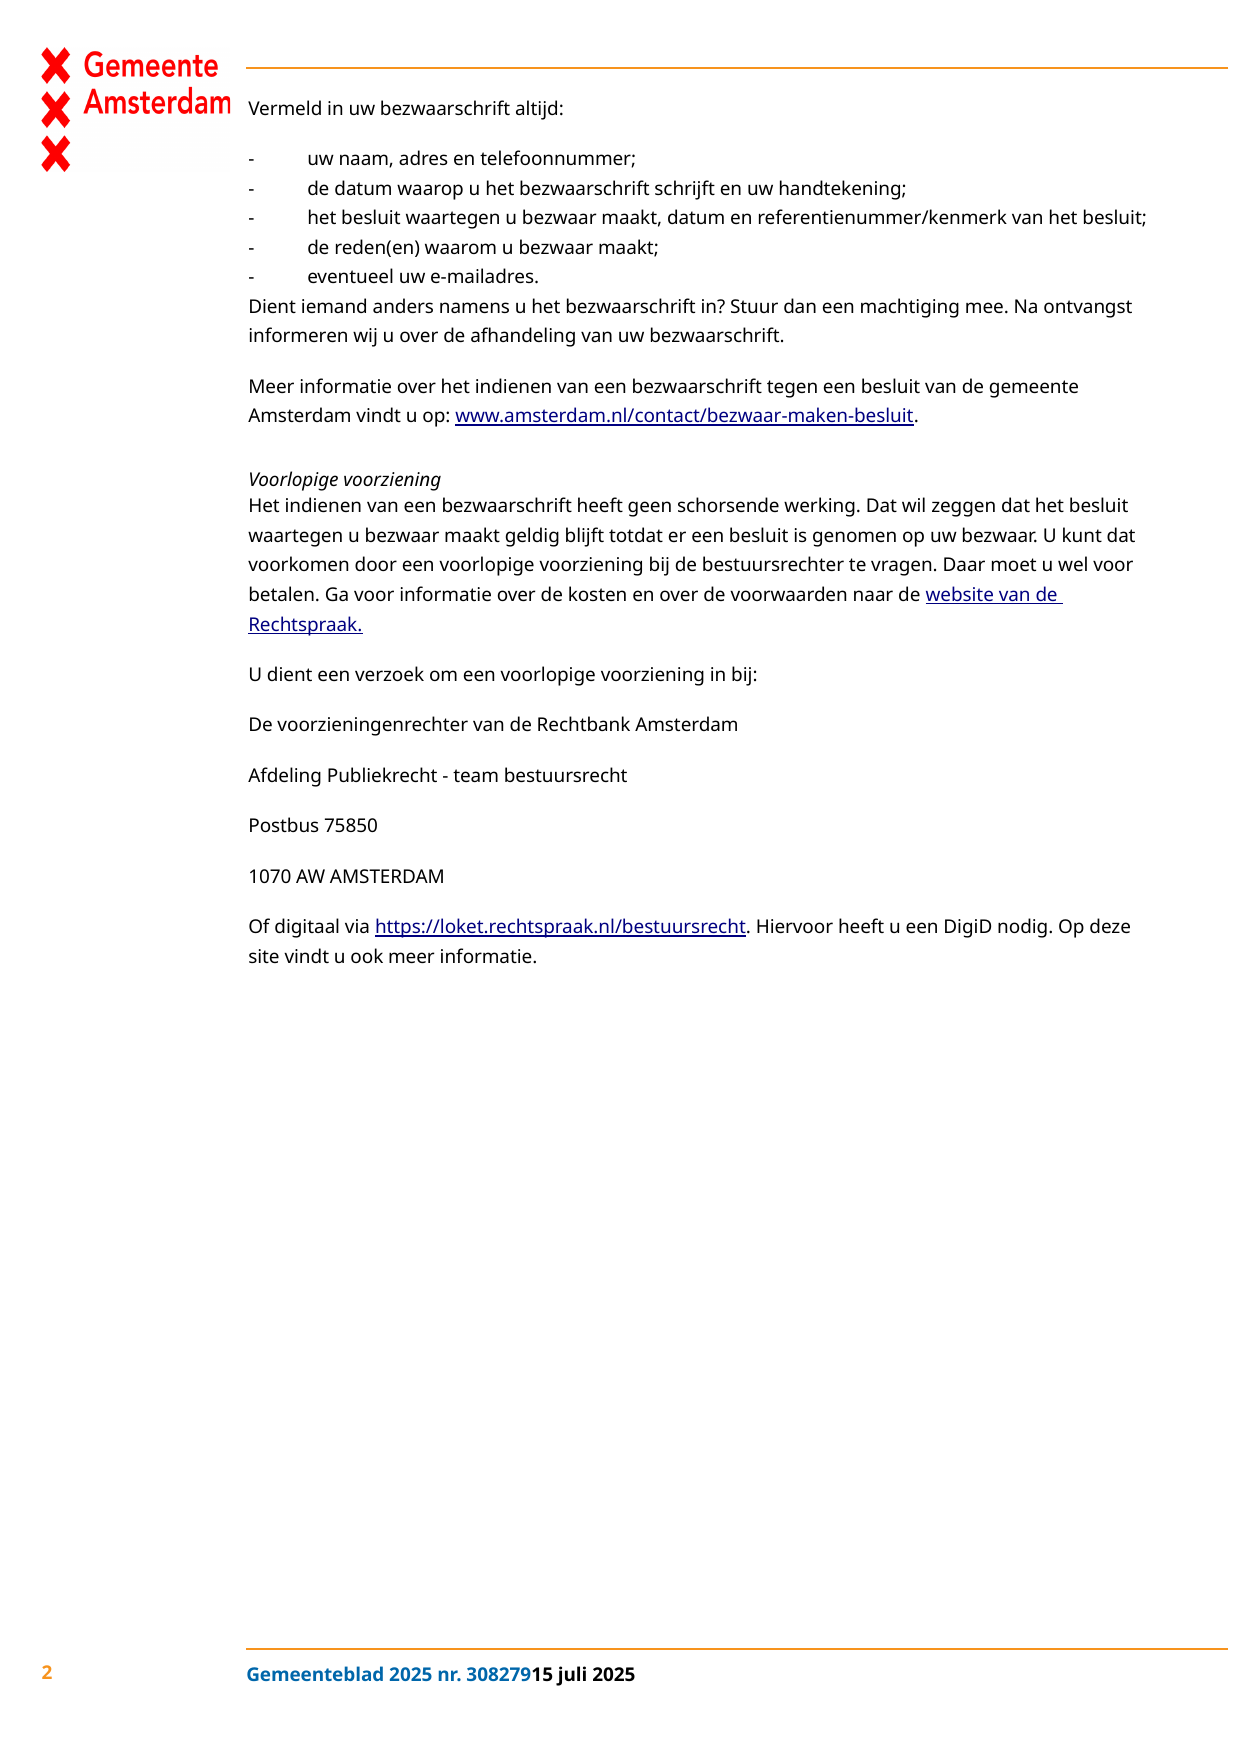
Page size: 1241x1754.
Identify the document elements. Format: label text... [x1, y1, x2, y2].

text Postbus 75850 [248, 812, 1152, 838]
text Het indienen van een bezwaarschrift heeft geen schorsende werking. Dat wil zeggen dat het besluit waartegen u bezwaar maakt geldig blijft totdat er een besluit is genomen op uw bezwaar. U kunt dat voorkomen door een voorlopige voorziening bij de bestuursrechter te vragen. Daar moet u wel voor betalen. Ga voor informatie over de kosten en over de voorwaarden naar de website van de Rechtspraak. [248, 492, 1152, 636]
list de reden(en) waarom u bezwaar maakt; [248, 234, 1152, 260]
text Of digitaal via https://loket.rechtspraak.nl/bestuursrecht. Hiervoor heeft u een DigiD nodig. Op deze site vindt u ook meer informatie. [248, 913, 1152, 968]
text Dient iemand anders namens u het bezwaarschrift in? Stuur dan een machtiging mee. Na ontvangst informeren wij u over de afhandeling van uw bezwaarschrift. [248, 293, 1152, 348]
list het besluit waartegen u bezwaar maakt, datum en referentienummer/kenmerk van het besluit; [248, 204, 1152, 230]
text 1070 AW AMSTERDAM [248, 863, 1152, 888]
list de datum waarop u het bezwaarschrift schrijft en uw handtekening; [248, 175, 1152, 201]
text Voorlopige voorziening [248, 467, 1152, 492]
picture [41, 47, 231, 172]
text Afdeling Publiekrecht - team bestuursrecht [248, 762, 1152, 788]
text Vermeld in uw bezwaarschrift altijd: [248, 95, 1152, 121]
text De voorzieningenrechter van de Rechtbank Amsterdam [248, 712, 1152, 737]
list uw naam, adres en telefoonnummer; [248, 145, 1152, 171]
list eventueel uw e-mailadres. [248, 263, 1152, 289]
text Meer informatie over het indienen van een bezwaarschrift tegen een besluit van de gemeente Amsterdam vindt u op: www.amsterdam.nl/contact/bezwaar-maken-besluit. [248, 373, 1152, 428]
text U dient een verzoek om een voorlopige voorziening in bij: [248, 661, 1152, 687]
